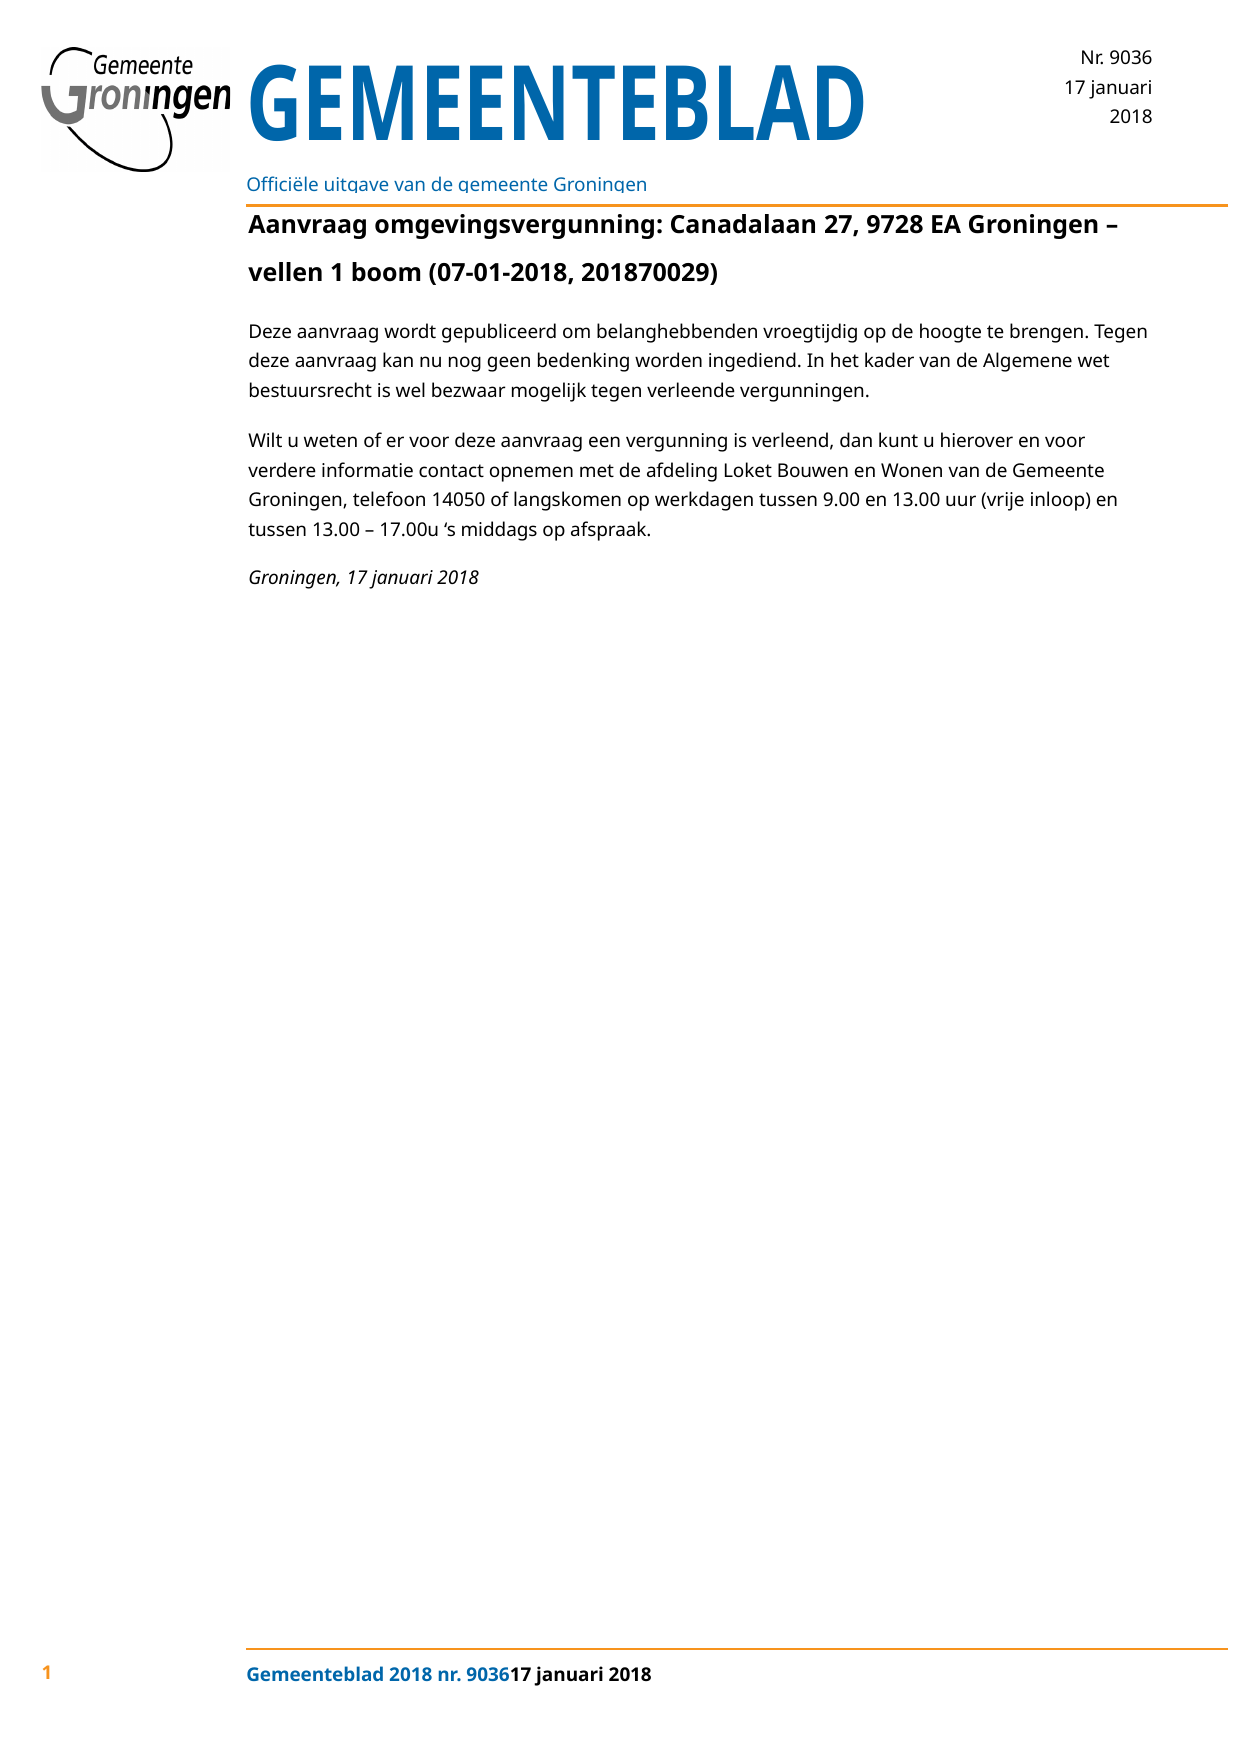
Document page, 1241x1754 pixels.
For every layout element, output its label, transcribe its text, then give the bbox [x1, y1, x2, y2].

text Groningen, 17 januari 2018 [248, 564, 1152, 590]
picture [41, 47, 231, 172]
text Aanvraag omgevingsvergunning: Canadalaan 27, 9728 EA Groningen – vellen 1 boom (07-01-2018, 201870029) [248, 207, 1152, 288]
text Deze aanvraag wordt gepubliceerd om belanghebbenden vroegtijdig op de hoogte te brengen. Tegen deze aanvraag kan nu nog geen bedenking worden ingediend. In het kader van de Algemene wet bestuursrecht is wel bezwaar mogelijk tegen verleende vergunningen. [248, 318, 1152, 403]
text Wilt u weten of er voor deze aanvraag een vergunning is verleend, dan kunt u hierover en voor verdere informatie contact opnemen met de afdeling Loket Bouwen en Wonen van de Gemeente Groningen, telefoon 14050 of langskomen op werkdagen tussen 9.00 en 13.00 uur (vrije inloop) en tussen 13.00 – 17.00u ‘s middags op afspraak. [248, 427, 1152, 542]
